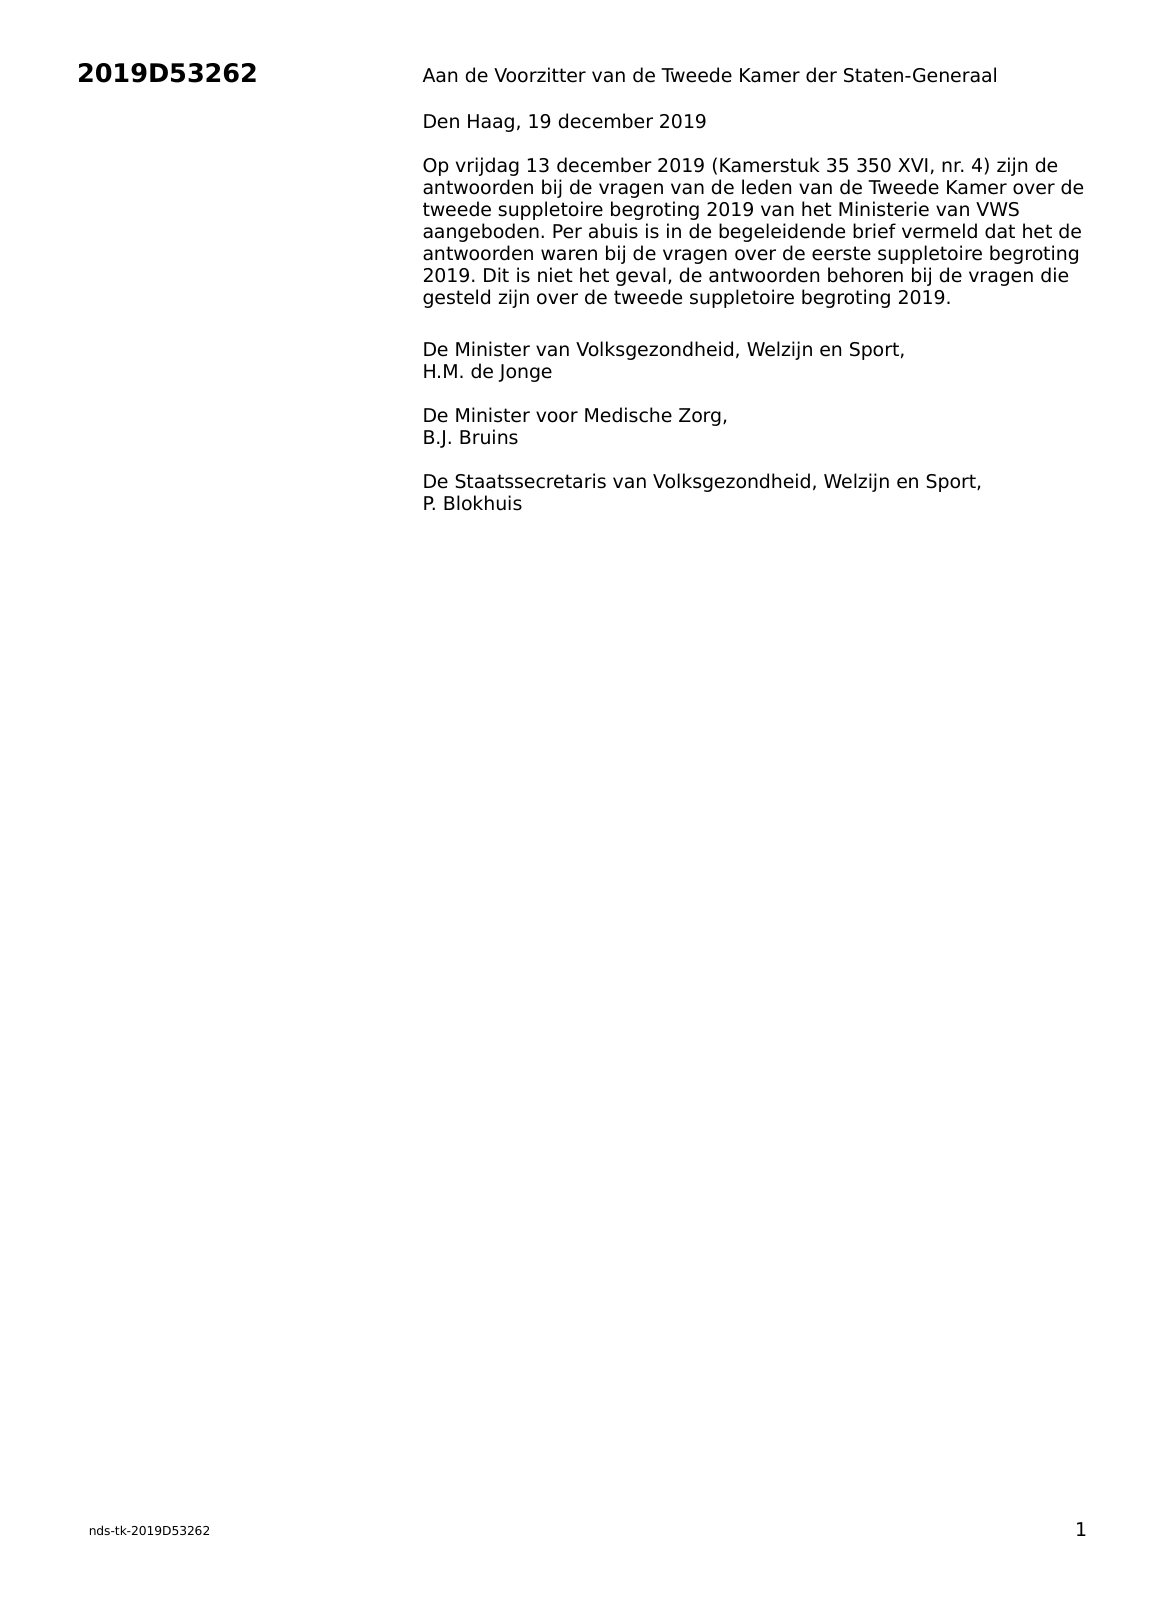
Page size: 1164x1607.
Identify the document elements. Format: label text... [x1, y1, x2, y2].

text Op vrijdag 13 december 2019 (Kamerstuk 35 350 XVI, nr. 4) zijn de antwoorden bij de vragen van de leden van de Tweede Kamer over de tweede suppletoire begroting 2019 van het Ministerie van VWS aangeboden. Per abuis is in de begeleidende brief vermeld dat het de antwoorden waren bij de vragen over de eerste suppletoire begroting 2019. Dit is niet het geval, de antwoorden behoren bij de vragen die gesteld zijn over de tweede suppletoire begroting 2019. [422, 155, 1087, 309]
text nds-tk-2019D53262 [88, 1524, 323, 1538]
text De Staatssecretaris van Volksgezondheid, Welzijn en Sport, P. Blokhuis [422, 471, 1087, 515]
text Den Haag, 19 december 2019 [422, 111, 1087, 133]
text 2019D53262 Aan de Voorzitter van de Tweede Kamer der Staten-Generaal [77, 59, 1087, 89]
text De Minister van Volksgezondheid, Welzijn en Sport, H.M. de Jonge [422, 339, 1087, 383]
text De Minister voor Medische Zorg, B.J. Bruins [422, 405, 1087, 449]
